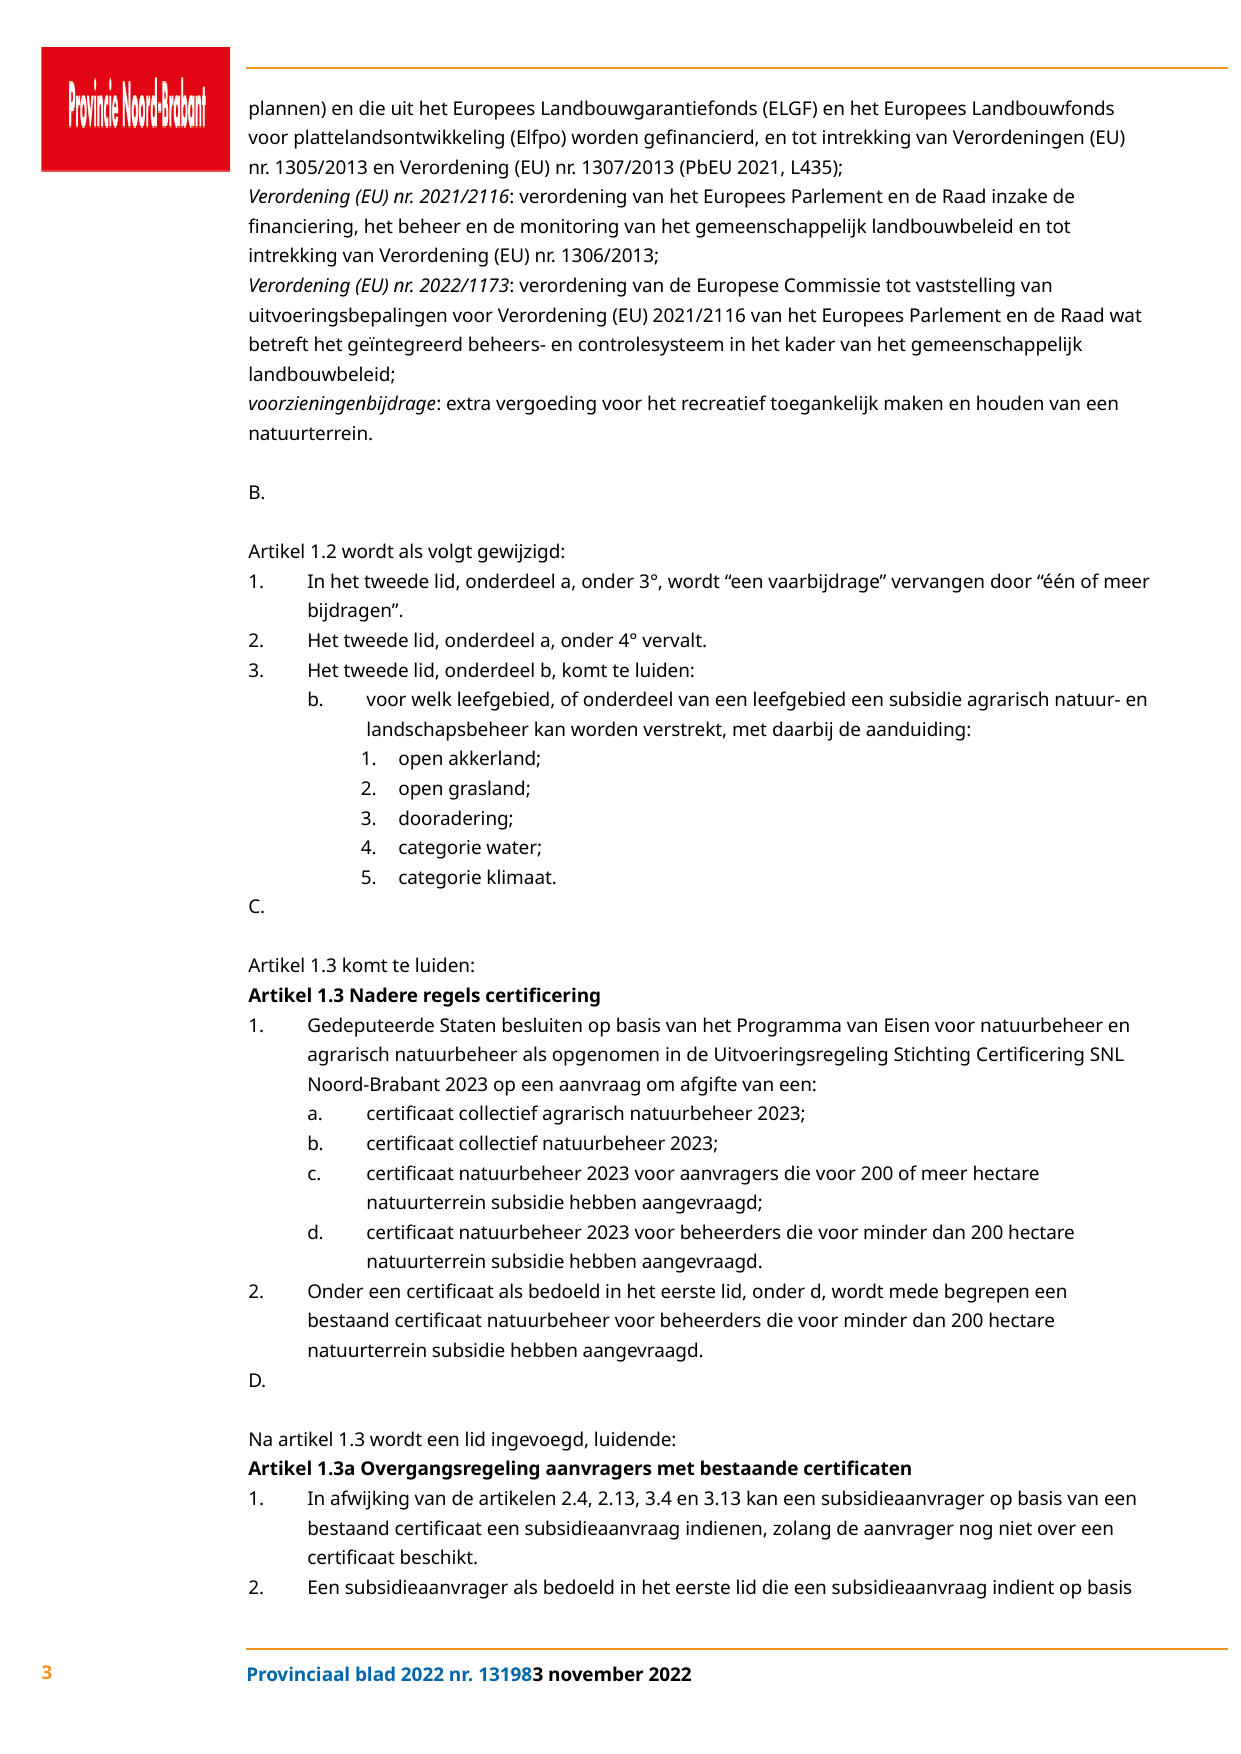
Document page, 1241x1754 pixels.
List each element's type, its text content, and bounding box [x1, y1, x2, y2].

list certificaat natuurbeheer 2023 voor aanvragers die voor 200 of meer hectare natuurterrein subsidie hebben aangevraagd; [307, 1160, 1152, 1215]
list Gedeputeerde Staten besluiten op basis van het Programma van Eisen voor natuurbeheer en agrarisch natuurbeheer als opgenomen in de Uitvoeringsregeling Stichting Certificering SNL Noord-Brabant 2023 op een aanvraag om afgifte van een: [248, 1012, 1152, 1097]
text Na artikel 1.3 wordt een lid ingevoegd, luidende: [248, 1426, 1152, 1452]
list voor welk leefgebied, of onderdeel van een leefgebied een subsidie agrarisch natuur- en landschapsbeheer kan worden verstrekt, met daarbij de aanduiding: [307, 686, 1152, 742]
text Artikel 1.3a Overgangsregeling aanvragers met bestaande certificaten [248, 1456, 1152, 1481]
text Artikel 1.3 komt te luiden: [248, 953, 1152, 978]
list Het tweede lid, onderdeel b, komt te luiden: [248, 657, 1152, 683]
list open akkerland; [361, 746, 1152, 771]
list Onder een certificaat als bedoeld in het eerste lid, onder d, wordt mede begrepen een bestaand certificaat natuurbeheer voor beheerders die voor minder dan 200 hectare natuurterrein subsidie hebben aangevraagd. [248, 1278, 1152, 1363]
picture [41, 47, 231, 172]
list certificaat collectief agrarisch natuurbeheer 2023; [307, 1101, 1152, 1126]
text Artikel 1.3 Nadere regels certificering [248, 982, 1152, 1008]
list Een subsidieaanvrager als bedoeld in het eerste lid die een subsidieaanvraag indient op basis [248, 1574, 1152, 1600]
list In het tweede lid, onderdeel a, onder 3°, wordt “een vaarbijdrage” vervangen door “één of meer bijdragen”. [248, 568, 1152, 623]
text Artikel 1.2 wordt als volgt gewijzigd: [248, 538, 1152, 564]
list In afwijking van de artikelen 2.4, 2.13, 3.4 en 3.13 kan een subsidieaanvrager op basis van een bestaand certificaat een subsidieaanvraag indienen, zolang de aanvrager nog niet over een certificaat beschikt. [248, 1485, 1152, 1570]
list categorie water; [361, 834, 1152, 860]
list Het tweede lid, onderdeel a, onder 4° vervalt. [248, 627, 1152, 653]
text voorzieningenbijdrage: extra vergoeding voor het recreatief toegankelijk maken en houden van een natuurterrein. [248, 391, 1152, 446]
text Verordening (EU) nr. 2021/2116: verordening van het Europees Parlement en de Raad inzake de financiering, het beheer en de monitoring van het gemeenschappelijk landbouwbeleid en tot intrekking van Verordening (EU) nr. 1306/2013; [248, 183, 1152, 268]
text C. [248, 893, 1152, 919]
list certificaat collectief natuurbeheer 2023; [307, 1130, 1152, 1156]
list categorie klimaat. [361, 864, 1152, 890]
text plannen) en die uit het Europees Landbouwgarantiefonds (ELGF) en het Europees Landbouwfonds voor plattelandsontwikkeling (Elfpo) worden gefinancierd, en tot intrekking van Verordeningen (EU) nr. 1305/2013 en Verordening (EU) nr. 1307/2013 (PbEU 2021, L435); [248, 95, 1152, 180]
list dooradering; [361, 805, 1152, 831]
text D. [248, 1367, 1152, 1393]
text Verordening (EU) nr. 2022/1173: verordening van de Europese Commissie tot vaststelling van uitvoeringsbepalingen voor Verordening (EU) 2021/2116 van het Europees Parlement en de Raad wat betreft het geïntegreerd beheers- en controlesysteem in het kader van het gemeenschappelijk landbouwbeleid; [248, 272, 1152, 387]
list certificaat natuurbeheer 2023 voor beheerders die voor minder dan 200 hectare natuurterrein subsidie hebben aangevraagd. [307, 1219, 1152, 1274]
text B. [248, 479, 1152, 505]
list open grasland; [361, 775, 1152, 801]
